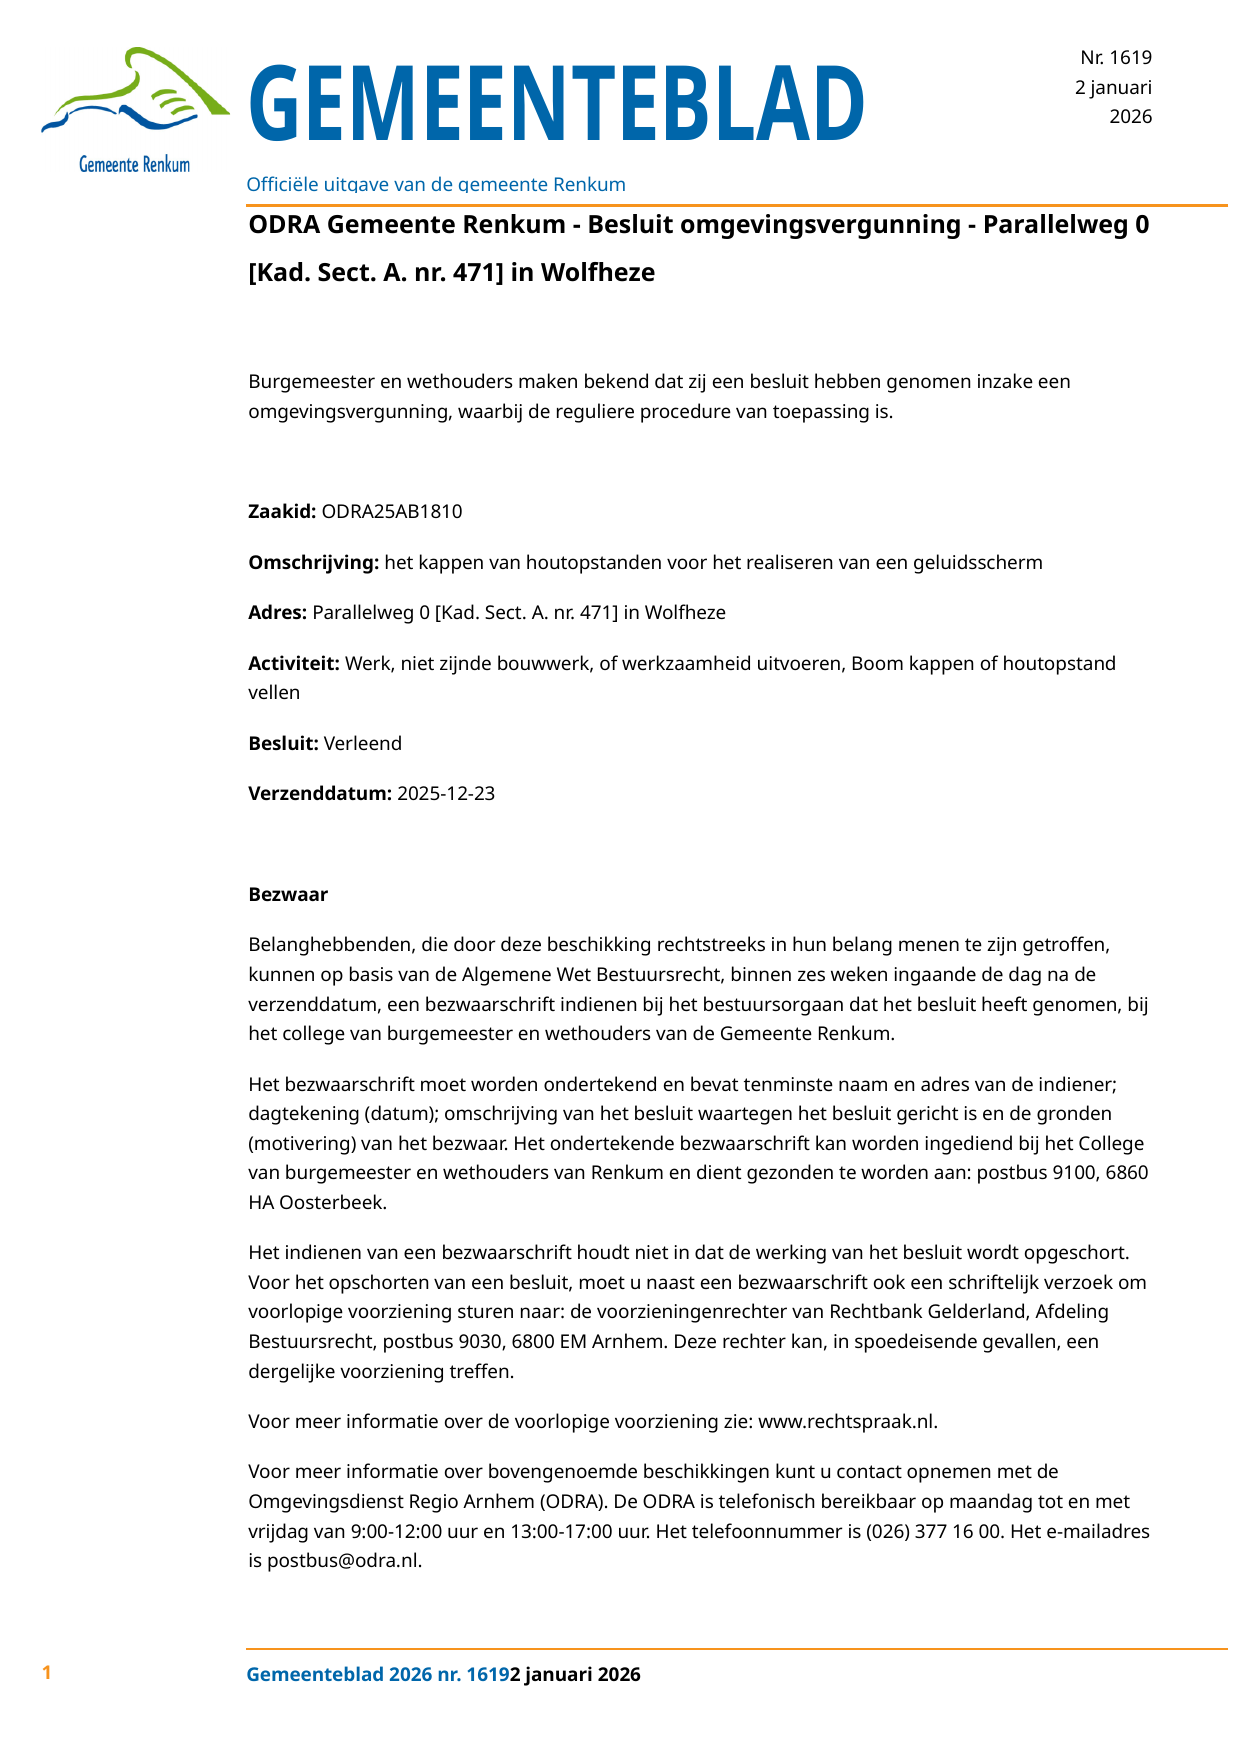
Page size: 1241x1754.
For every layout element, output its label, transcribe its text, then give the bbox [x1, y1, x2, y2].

text Adres: Parallelweg 0 [Kad. Sect. A. nr. 471] in Wolfheze [248, 599, 1152, 625]
text Het indienen van een bezwaarschrift houdt niet in dat de werking van het besluit wordt opgeschort. Voor het opschorten van een besluit, moet u naast een bezwaarschrift ook een schriftelijk verzoek om voorlopige voorziening sturen naar: de voorzieningenrechter van Rechtbank Gelderland, Afdeling Bestuursrecht, postbus 9030, 6800 EM Arnhem. Deze rechter kan, in spoedeisende gevallen, een dergelijke voorziening treffen. [248, 1239, 1152, 1384]
text ODRA Gemeente Renkum - Besluit omgevingsvergunning - Parallelweg 0 [Kad. Sect. A. nr. 471] in Wolfheze [248, 207, 1152, 288]
text Omschrijving: het kappen van houtopstanden voor het realiseren van een geluidsscherm [248, 549, 1152, 575]
text Voor meer informatie over bovengenoemde beschikkingen kunt u contact opnemen met de Omgevingsdienst Regio Arnhem (ODRA). De ODRA is telefonisch bereikbaar op maandag tot en met vrijdag van 9:00-12:00 uur en 13:00-17:00 uur. Het telefoonnummer is (026) 377 16 00. Het e-mailadres is postbus@odra.nl. [248, 1459, 1152, 1573]
text Het bezwaarschrift moet worden ondertekend en bevat tenminste naam en adres van de indiener; dagtekening (datum); omschrijving van het besluit waartegen het besluit gericht is en de gronden (motivering) van het bezwaar. Het ondertekende bezwaarschrift kan worden ingediend bij het College van burgemeester en wethouders van Renkum en dient gezonden te worden aan: postbus 9100, 6860 HA Oosterbeek. [248, 1071, 1152, 1215]
text Activiteit: Werk, niet zijnde bouwwerk, of werkzaamheid uitvoeren, Boom kappen of houtopstand vellen [248, 650, 1152, 705]
text Zaakid: ODRA25AB1810 [248, 499, 1152, 524]
picture [41, 47, 231, 172]
text Voor meer informatie over de voorlopige voorziening zie: www.rechtspraak.nl. [248, 1408, 1152, 1434]
text Besluit: Verleend [248, 730, 1152, 756]
text Bezwaar [248, 881, 1152, 907]
text Belanghebbenden, die door deze beschikking rechtstreeks in hun belang menen te zijn getroffen, kunnen op basis van de Algemene Wet Bestuursrecht, binnen zes weken ingaande de dag na de verzenddatum, een bezwaarschrift indienen bij het bestuursorgaan dat het besluit heeft genomen, bij het college van burgemeester en wethouders van de Gemeente Renkum. [248, 932, 1152, 1046]
text Burgemeester en wethouders maken bekend dat zij een besluit hebben genomen inzake een omgevingsvergunning, waarbij de reguliere procedure van toepassing is. [248, 368, 1152, 424]
text Verzenddatum: 2025-12-23 [248, 780, 1152, 806]
